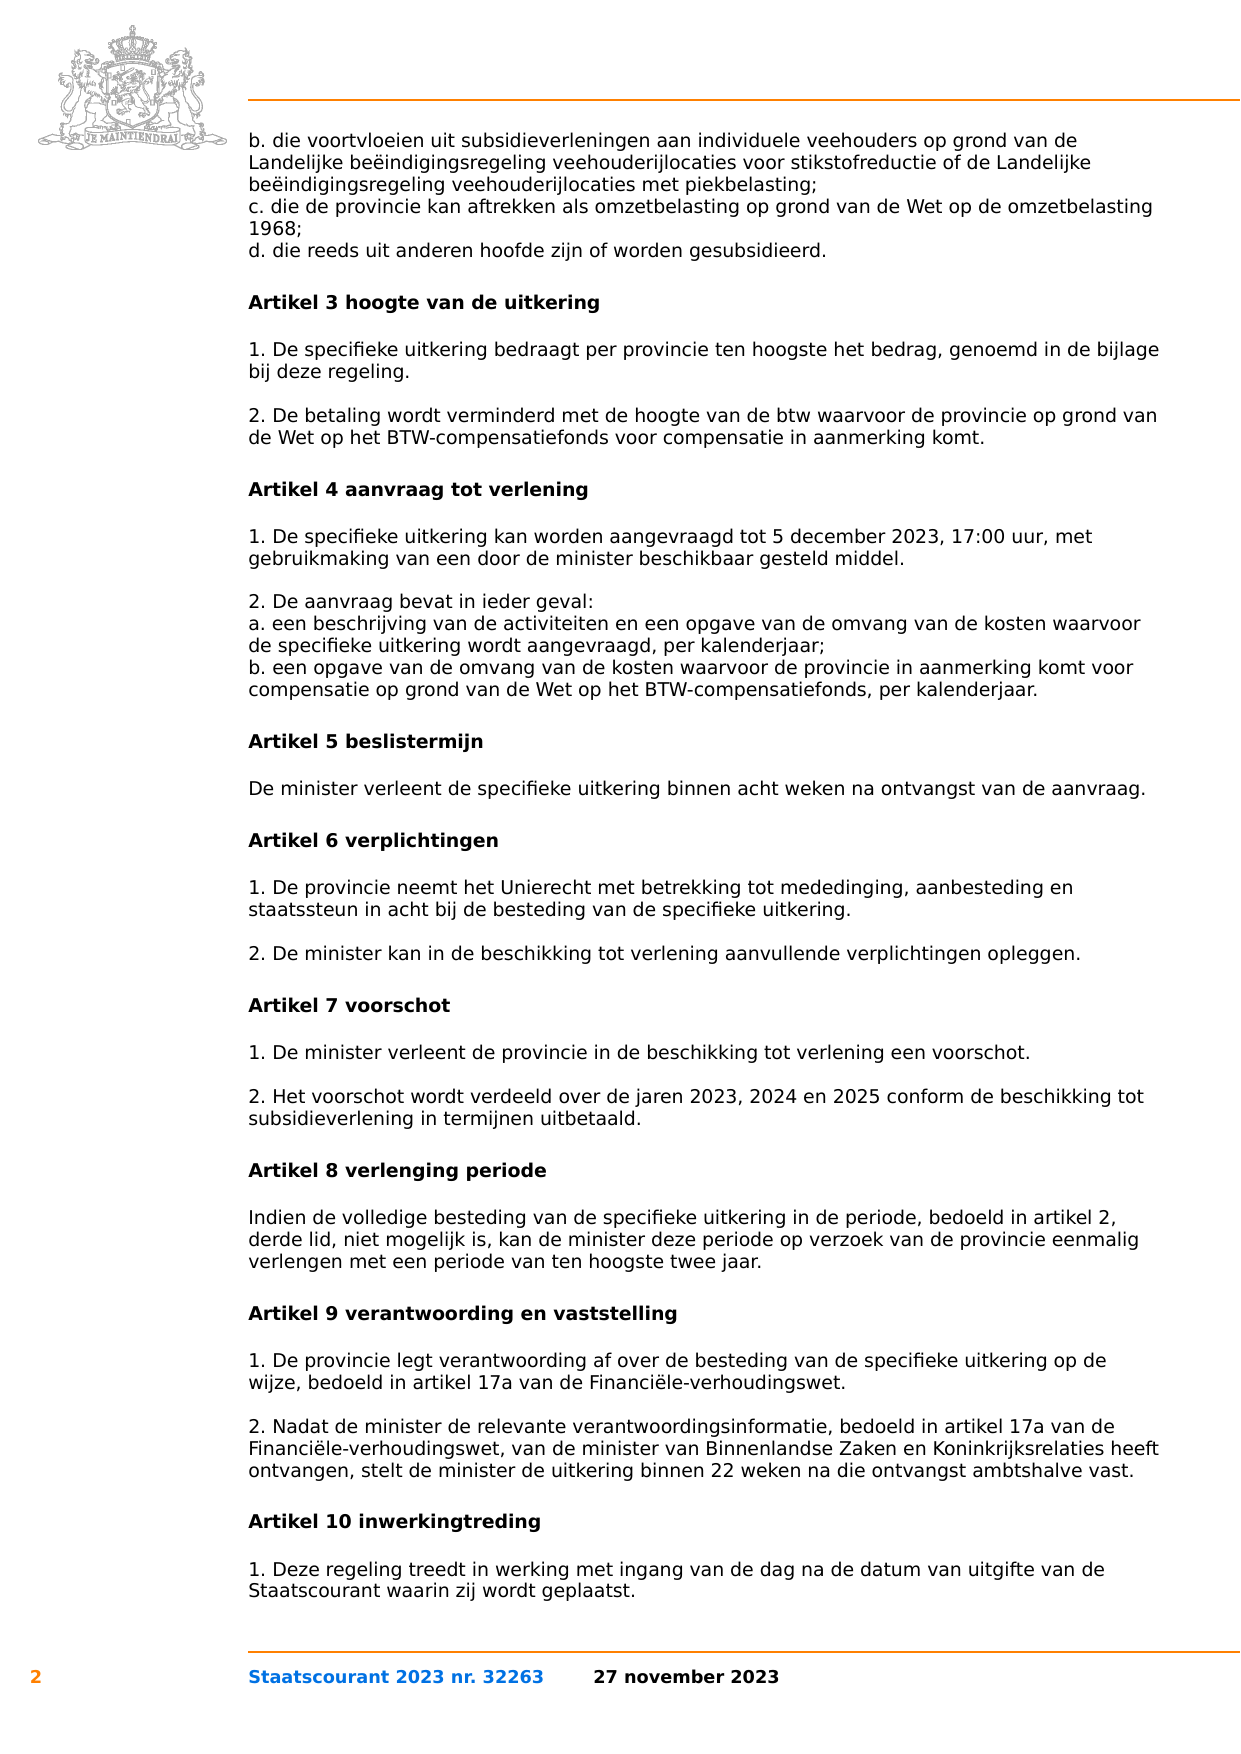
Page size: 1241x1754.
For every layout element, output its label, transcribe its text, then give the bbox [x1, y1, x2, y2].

text b. die voortvloeien uit subsidieverleningen aan individuele veehouders op grond van de Landelijke beëindigingsregeling veehouderijlocaties voor stikstofreductie of de Landelijke beëindigingsregeling veehouderijlocaties met piekbelasting; [248, 130, 1163, 196]
text c. die de provincie kan aftrekken als omzetbelasting op grond van de Wet op de omzetbelasting 1968; [248, 196, 1163, 240]
subtitle Artikel 3 hoogte van de uitkering [248, 292, 1163, 314]
subtitle Artikel 8 verlenging periode [248, 1160, 1163, 1182]
text a. een beschrijving van de activiteiten en een opgave van de omvang van de kosten waarvoor de specifieke uitkering wordt aangevraagd, per kalenderjaar; [248, 613, 1163, 657]
text b. een opgave van de omvang van de kosten waarvoor de provincie in aanmerking komt voor compensatie op grond van de Wet op het BTW-compensatiefonds, per kalenderjaar. [248, 657, 1163, 701]
text 1. Deze regeling treedt in werking met ingang van de dag na de datum van uitgifte van de Staatscourant waarin zij wordt geplaatst. [248, 1558, 1163, 1602]
text 1. De provincie neemt het Unierecht met betrekking tot mededinging, aanbesteding en staatssteun in acht bij de besteding van de specifieke uitkering. [248, 877, 1163, 921]
text 1. De specifieke uitkering kan worden aangevraagd tot 5 december 2023, 17:00 uur, met gebruikmaking van een door de minister beschikbaar gesteld middel. [248, 526, 1163, 569]
text 2. De aanvraag bevat in ieder geval: [248, 591, 1163, 613]
picture [38, 25, 227, 150]
text 2. De minister kan in de beschikking tot verlening aanvullende verplichtingen opleggen. [248, 943, 1163, 965]
text De minister verleent de specifieke uitkering binnen acht weken na ontvangst van de aanvraag. [248, 778, 1163, 800]
text 1. De minister verleent de provincie in de beschikking tot verlening een voorschot. [248, 1042, 1163, 1064]
subtitle Artikel 9 verantwoording en vaststelling [248, 1303, 1163, 1325]
subtitle Artikel 6 verplichtingen [248, 830, 1163, 852]
subtitle Artikel 10 inwerkingtreding [248, 1511, 1163, 1533]
subtitle Artikel 5 beslistermijn [248, 731, 1163, 753]
text 2. Het voorschot wordt verdeeld over de jaren 2023, 2024 en 2025 conform de beschikking tot subsidieverlening in termijnen uitbetaald. [248, 1086, 1163, 1130]
text d. die reeds uit anderen hoofde zijn of worden gesubsidieerd. [248, 240, 1163, 262]
subtitle Artikel 7 voorschot [248, 995, 1163, 1017]
text 2. De betaling wordt verminderd met de hoogte van de btw waarvoor de provincie op grond van de Wet op het BTW-compensatiefonds voor compensatie in aanmerking komt. [248, 404, 1163, 448]
subtitle Artikel 4 aanvraag tot verlening [248, 478, 1163, 501]
text 1. De specifieke uitkering bedraagt per provincie ten hoogste het bedrag, genoemd in de bijlage bij deze regeling. [248, 339, 1163, 383]
text Indien de volledige besteding van de specifieke uitkering in de periode, bedoeld in artikel 2, derde lid, niet mogelijk is, kan de minister deze periode op verzoek van de provincie eenmalig verlengen met een periode van ten hoogste twee jaar. [248, 1207, 1163, 1273]
text 2. Nadat de minister de relevante verantwoordingsinformatie, bedoeld in artikel 17a van de Financiële-verhoudingswet, van de minister van Binnenlandse Zaken en Koninkrijksrelaties heeft ontvangen, stelt de minister de uitkering binnen 22 weken na die ontvangst ambtshalve vast. [248, 1416, 1163, 1481]
text 1. De provincie legt verantwoording af over de besteding van de specifieke uitkering op de wijze, bedoeld in artikel 17a van de Financiële-verhoudingswet. [248, 1350, 1163, 1394]
